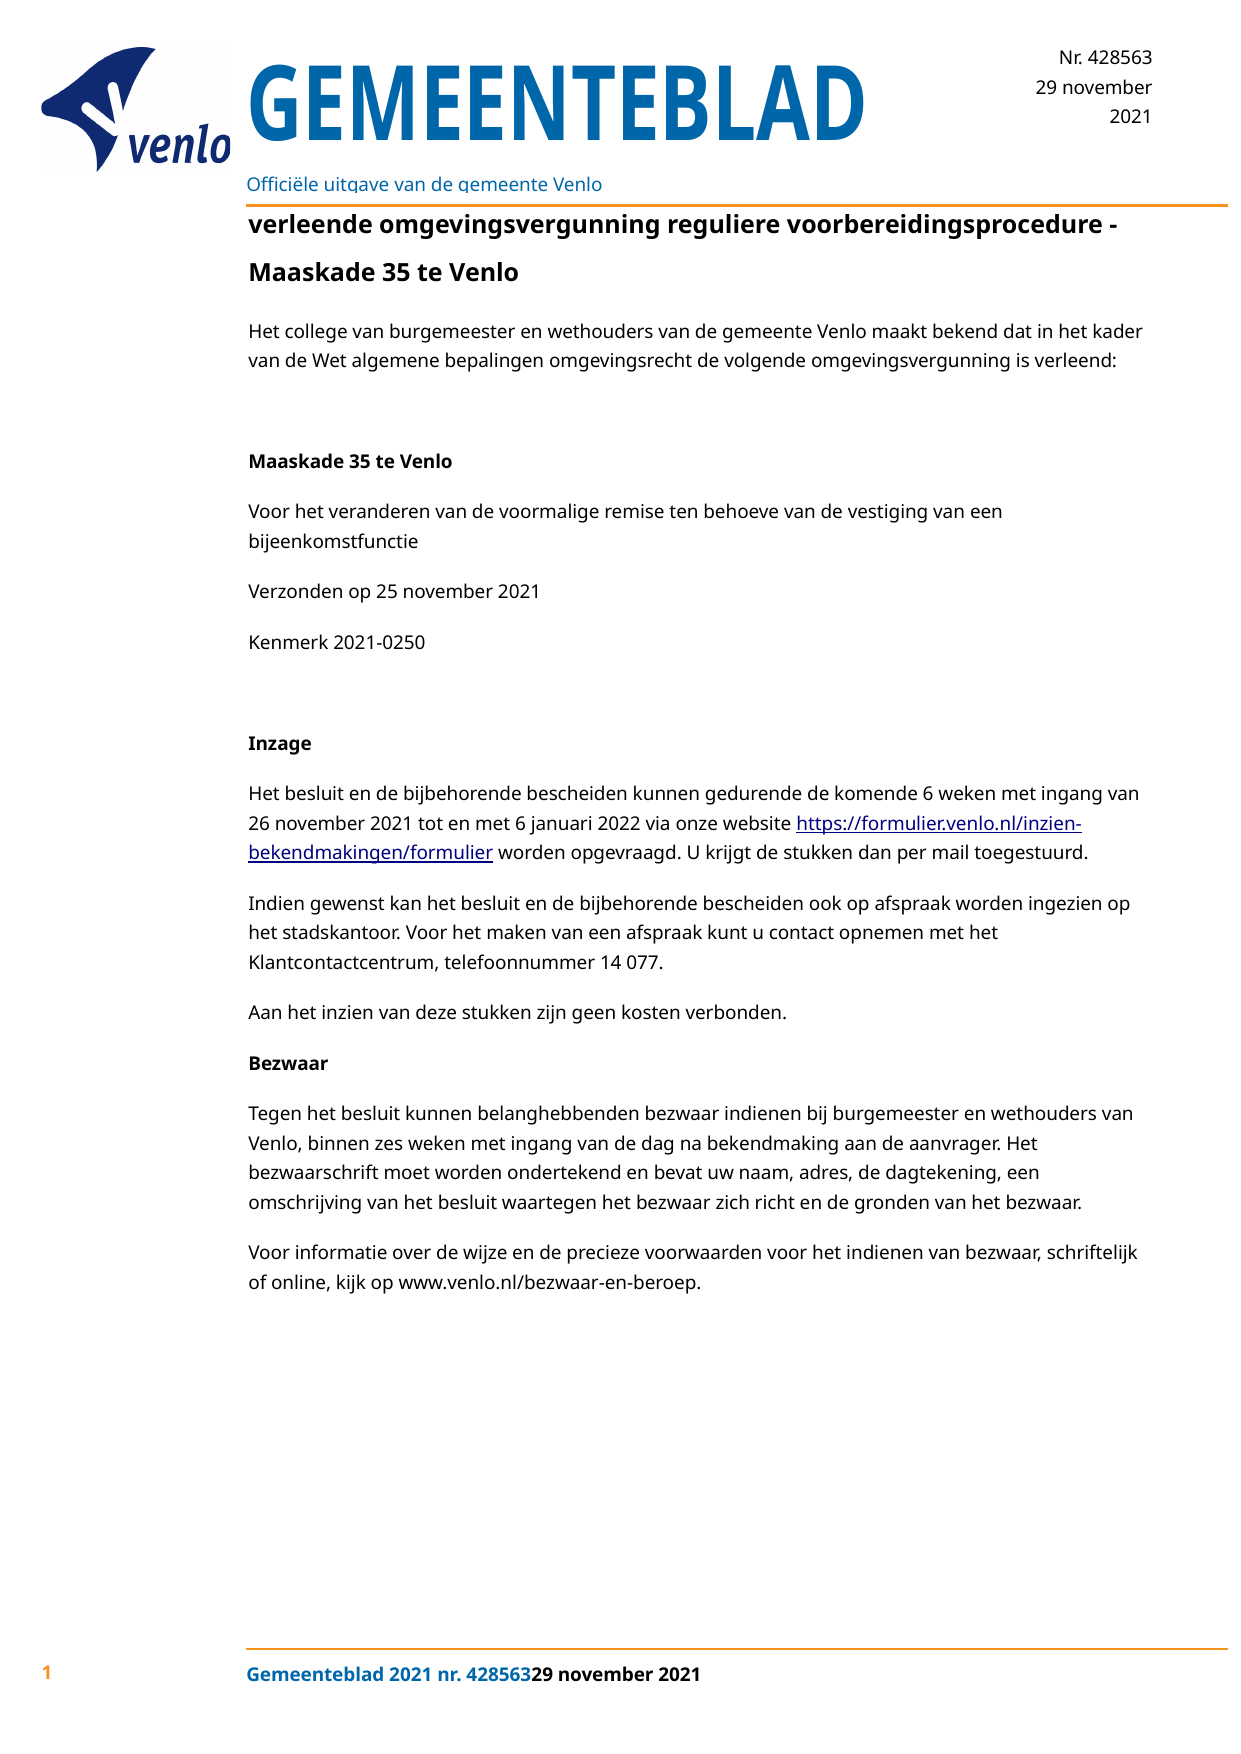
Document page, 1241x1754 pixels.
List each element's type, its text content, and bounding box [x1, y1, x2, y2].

text Kenmerk 2021-0250 [248, 629, 1152, 655]
text Aan het inzien van deze stukken zijn geen kosten verbonden. [248, 999, 1152, 1025]
text Indien gewenst kan het besluit en de bijbehorende bescheiden ook op afspraak worden ingezien op het stadskantoor. Voor het maken van een afspraak kunt u contact opnemen met het Klantcontactcentrum, telefoonnummer 14 077. [248, 890, 1152, 975]
text Inzage [248, 730, 1152, 756]
text Voor het veranderen van de voormalige remise ten behoeve van de vestiging van een bijeenkomstfunctie [248, 499, 1152, 554]
picture [41, 47, 231, 172]
text Tegen het besluit kunnen belanghebbenden bezwaar indienen bij burgemeester en wethouders van Venlo, binnen zes weken met ingang van de dag na bekendmaking aan de aanvrager. Het bezwaarschrift moet worden ondertekend en bevat uw naam, adres, de dagtekening, een omschrijving van het besluit waartegen het bezwaar zich richt en de gronden van het bezwaar. [248, 1100, 1152, 1215]
text Voor informatie over de wijze en de precieze voorwaarden voor het indienen van bezwaar, schriftelijk of online, kijk op www.venlo.nl/bezwaar-en-beroep. [248, 1239, 1152, 1295]
text Maaskade 35 te Venlo [248, 448, 1152, 474]
text verleende omgevingsvergunning reguliere voorbereidingsprocedure - Maaskade 35 te Venlo [248, 207, 1152, 288]
text Verzonden op 25 november 2021 [248, 579, 1152, 604]
text Bezwaar [248, 1050, 1152, 1076]
text Het besluit en de bijbehorende bescheiden kunnen gedurende de komende 6 weken met ingang van 26 november 2021 tot en met 6 januari 2022 via onze website https://formulier.venlo.nl/inzien-bekendmakingen/formulier worden opgevraagd. U krijgt de stukken dan per mail toegestuurd. [248, 780, 1152, 865]
text Het college van burgemeester en wethouders van de gemeente Venlo maakt bekend dat in het kader van de Wet algemene bepalingen omgevingsrecht de volgende omgevingsvergunning is verleend: [248, 318, 1152, 373]
